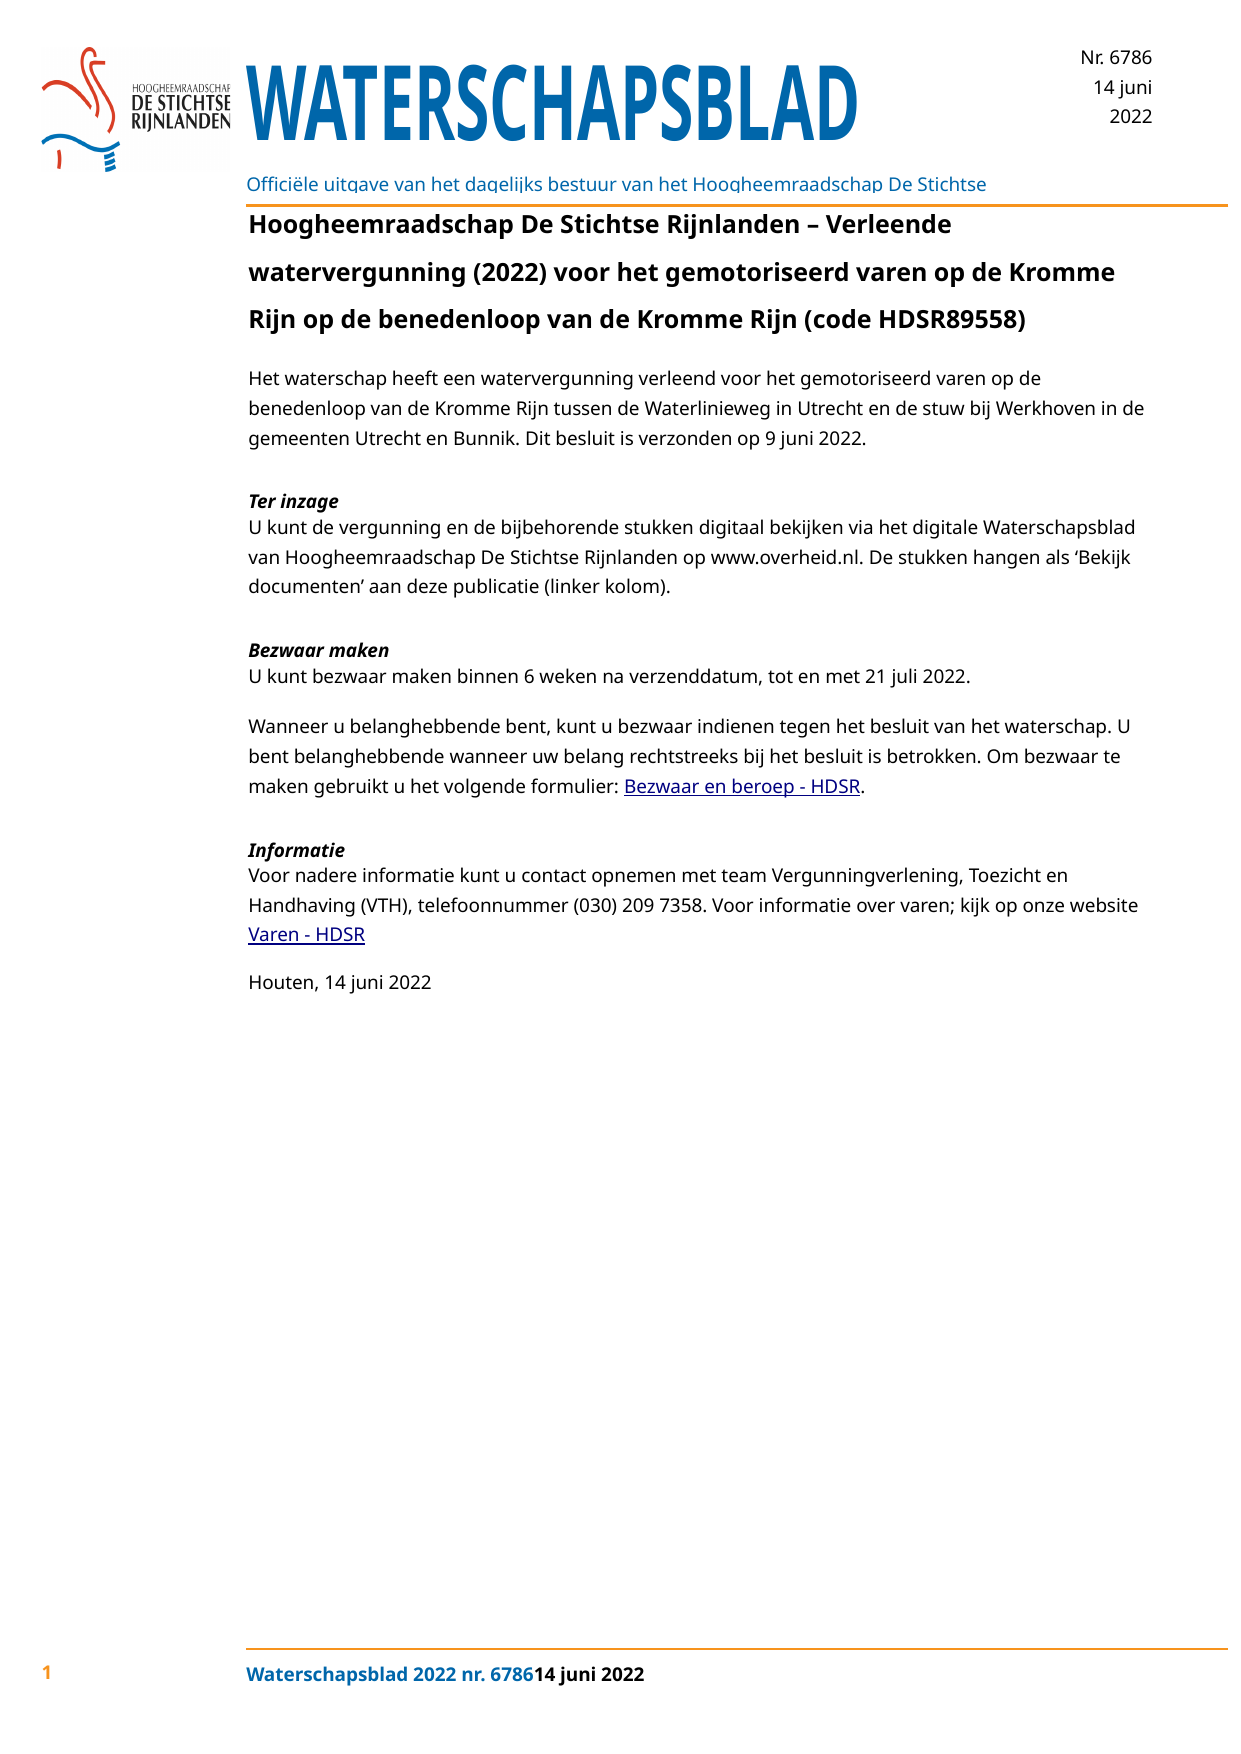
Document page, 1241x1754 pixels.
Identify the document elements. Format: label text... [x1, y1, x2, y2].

text Wanneer u belanghebbende bent, kunt u bezwaar indienen tegen het besluit van het waterschap. U bent belanghebbende wanneer uw belang rechtstreeks bij het besluit is betrokken. Om bezwaar te maken gebruikt u het volgende formulier: Bezwaar en beroep - HDSR. [248, 714, 1152, 798]
text U kunt de vergunning en de bijbehorende stukken digitaal bekijken via het digitale Waterschapsblad van Hoogheemraadschap De Stichtse Rijnlanden op www.overheid.nl. De stukken hangen als ‘Bekijk documenten’ aan deze publicatie (linker kolom). [248, 514, 1152, 599]
text Houten, 14 juni 2022 [248, 969, 1152, 995]
text Het waterschap heeft een watervergunning verleend voor het gemotoriseerd varen op de benedenloop van de Kromme Rijn tussen de Waterlinieweg in Utrecht en de stuw bij Werkhoven in de gemeenten Utrecht en Bunnik. Dit besluit is verzonden op 9 juni 2022. [248, 366, 1152, 450]
text Informatie [248, 837, 1152, 862]
text U kunt bezwaar maken binnen 6 weken na verzenddatum, tot en met 21 juli 2022. [248, 663, 1152, 689]
text Voor nadere informatie kunt u contact opnemen met team Vergunningverlening, Toezicht en Handhaving (VTH), telefoonnummer (030) 209 7358. Voor informatie over varen; kijk op onze website Varen - HDSR [248, 862, 1152, 947]
text Ter inzage [248, 489, 1152, 514]
text Bezwaar maken [248, 637, 1152, 663]
text Hoogheemraadschap De Stichtse Rijnlanden – Verleende watervergunning (2022) voor het gemotoriseerd varen op de Kromme Rijn op de benedenloop van de Kromme Rijn (code HDSR89558) [248, 207, 1152, 336]
picture [41, 47, 231, 172]
